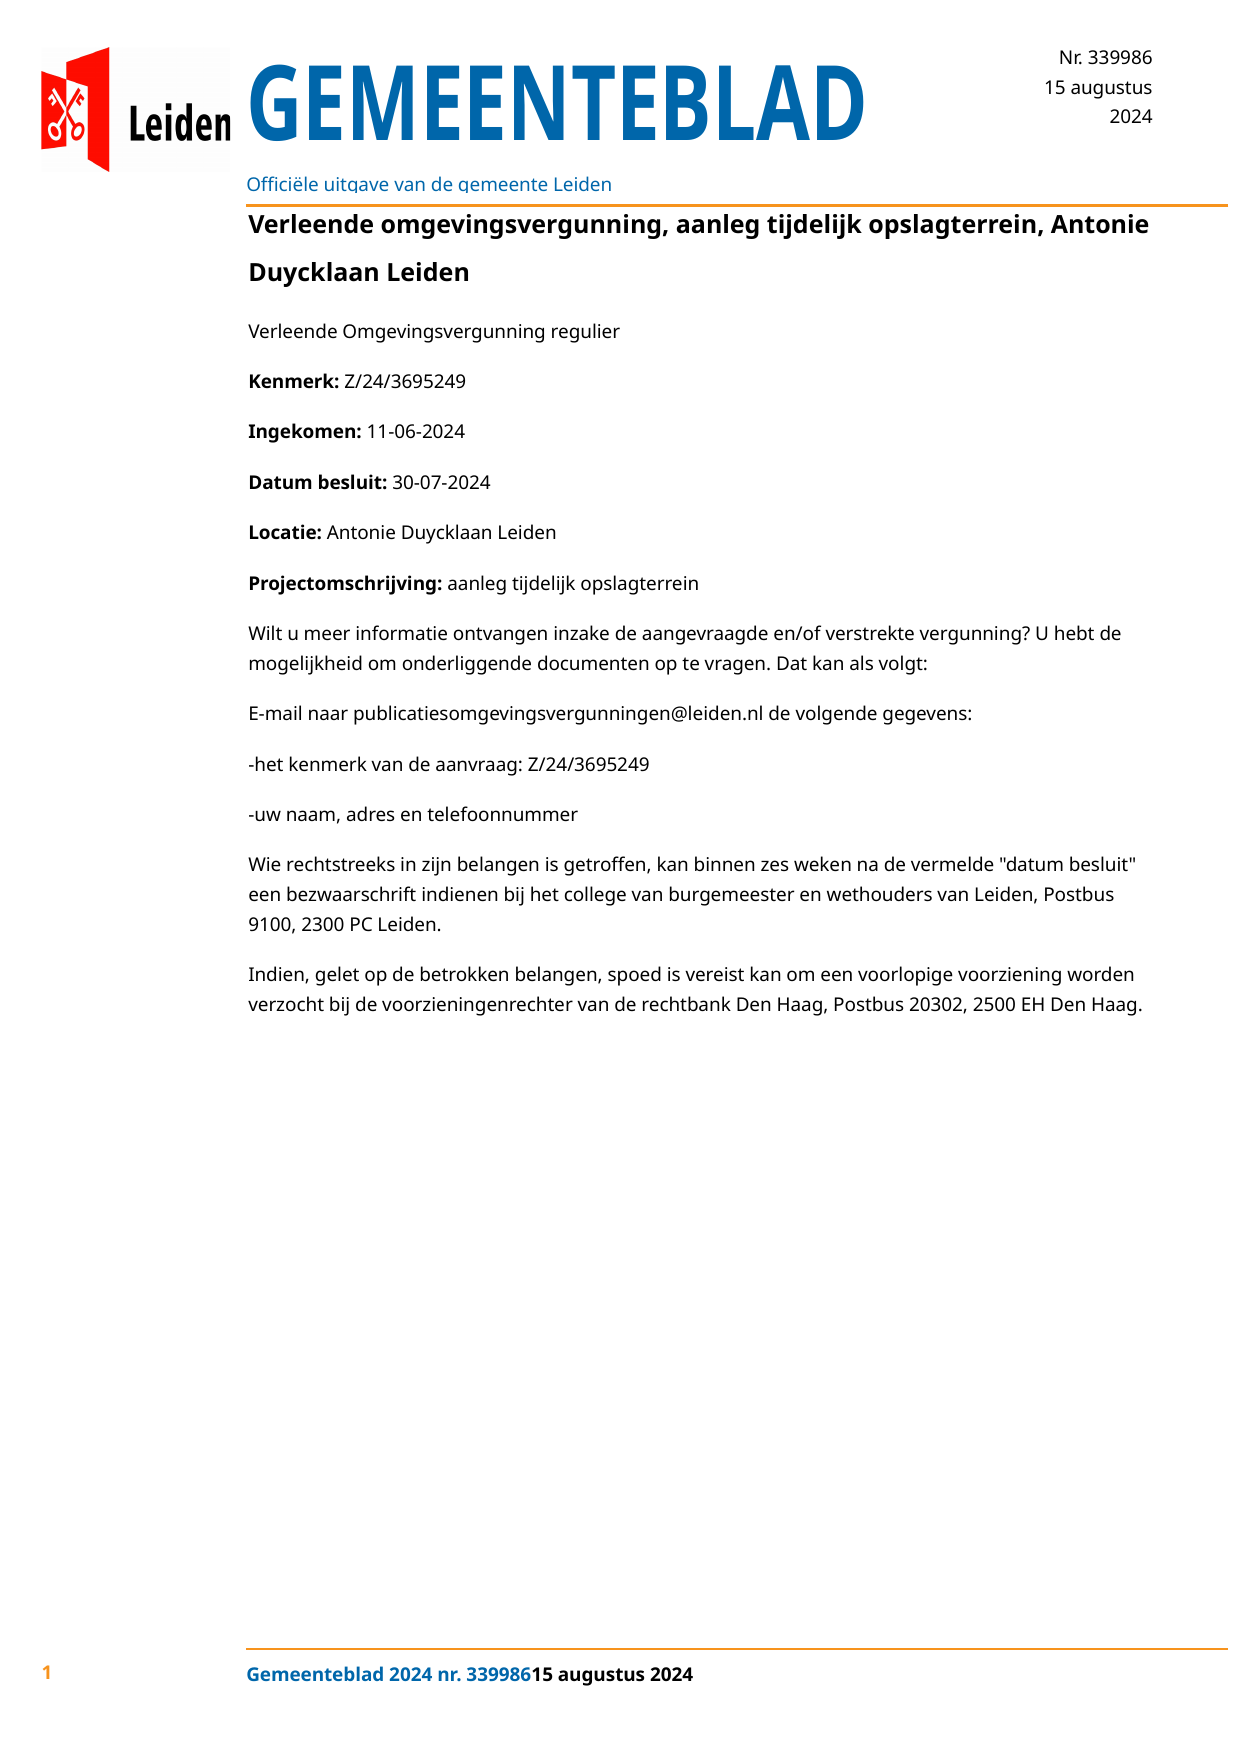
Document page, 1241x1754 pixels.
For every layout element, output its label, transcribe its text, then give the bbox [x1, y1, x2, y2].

text Wie rechtstreeks in zijn belangen is getroffen, kan binnen zes weken na de vermelde "datum besluit" een bezwaarschrift indienen bij het college van burgemeester en wethouders van Leiden, Postbus 9100, 2300 PC Leiden. [248, 852, 1152, 937]
text Projectomschrijving: aanleg tijdelijk opslagterrein [248, 570, 1152, 596]
text Indien, gelet op de betrokken belangen, spoed is vereist kan om een voorlopige voorziening worden verzocht bij de voorzieningenrechter van de rechtbank Den Haag, Postbus 20302, 2500 EH Den Haag. [248, 961, 1152, 1017]
text -het kenmerk van de aanvraag: Z/24/3695249 [248, 751, 1152, 777]
text Wilt u meer informatie ontvangen inzake de aangevraagde en/of verstrekte vergunning? U hebt de mogelijkheid om onderliggende documenten op te vragen. Dat kan als volgt: [248, 620, 1152, 676]
picture [41, 47, 231, 172]
text Locatie: Antonie Duycklaan Leiden [248, 519, 1152, 545]
text E-mail naar publicatiesomgevingsvergunningen@leiden.nl de volgende gegevens: [248, 700, 1152, 726]
text Verleende omgevingsvergunning, aanleg tijdelijk opslagterrein, Antonie Duycklaan Leiden [248, 207, 1152, 288]
text -uw naam, adres en telefoonnummer [248, 801, 1152, 827]
text Ingekomen: 11-06-2024 [248, 419, 1152, 444]
text Verleende Omgevingsvergunning regulier [248, 318, 1152, 344]
text Datum besluit: 30-07-2024 [248, 469, 1152, 495]
text Kenmerk: Z/24/3695249 [248, 368, 1152, 394]
